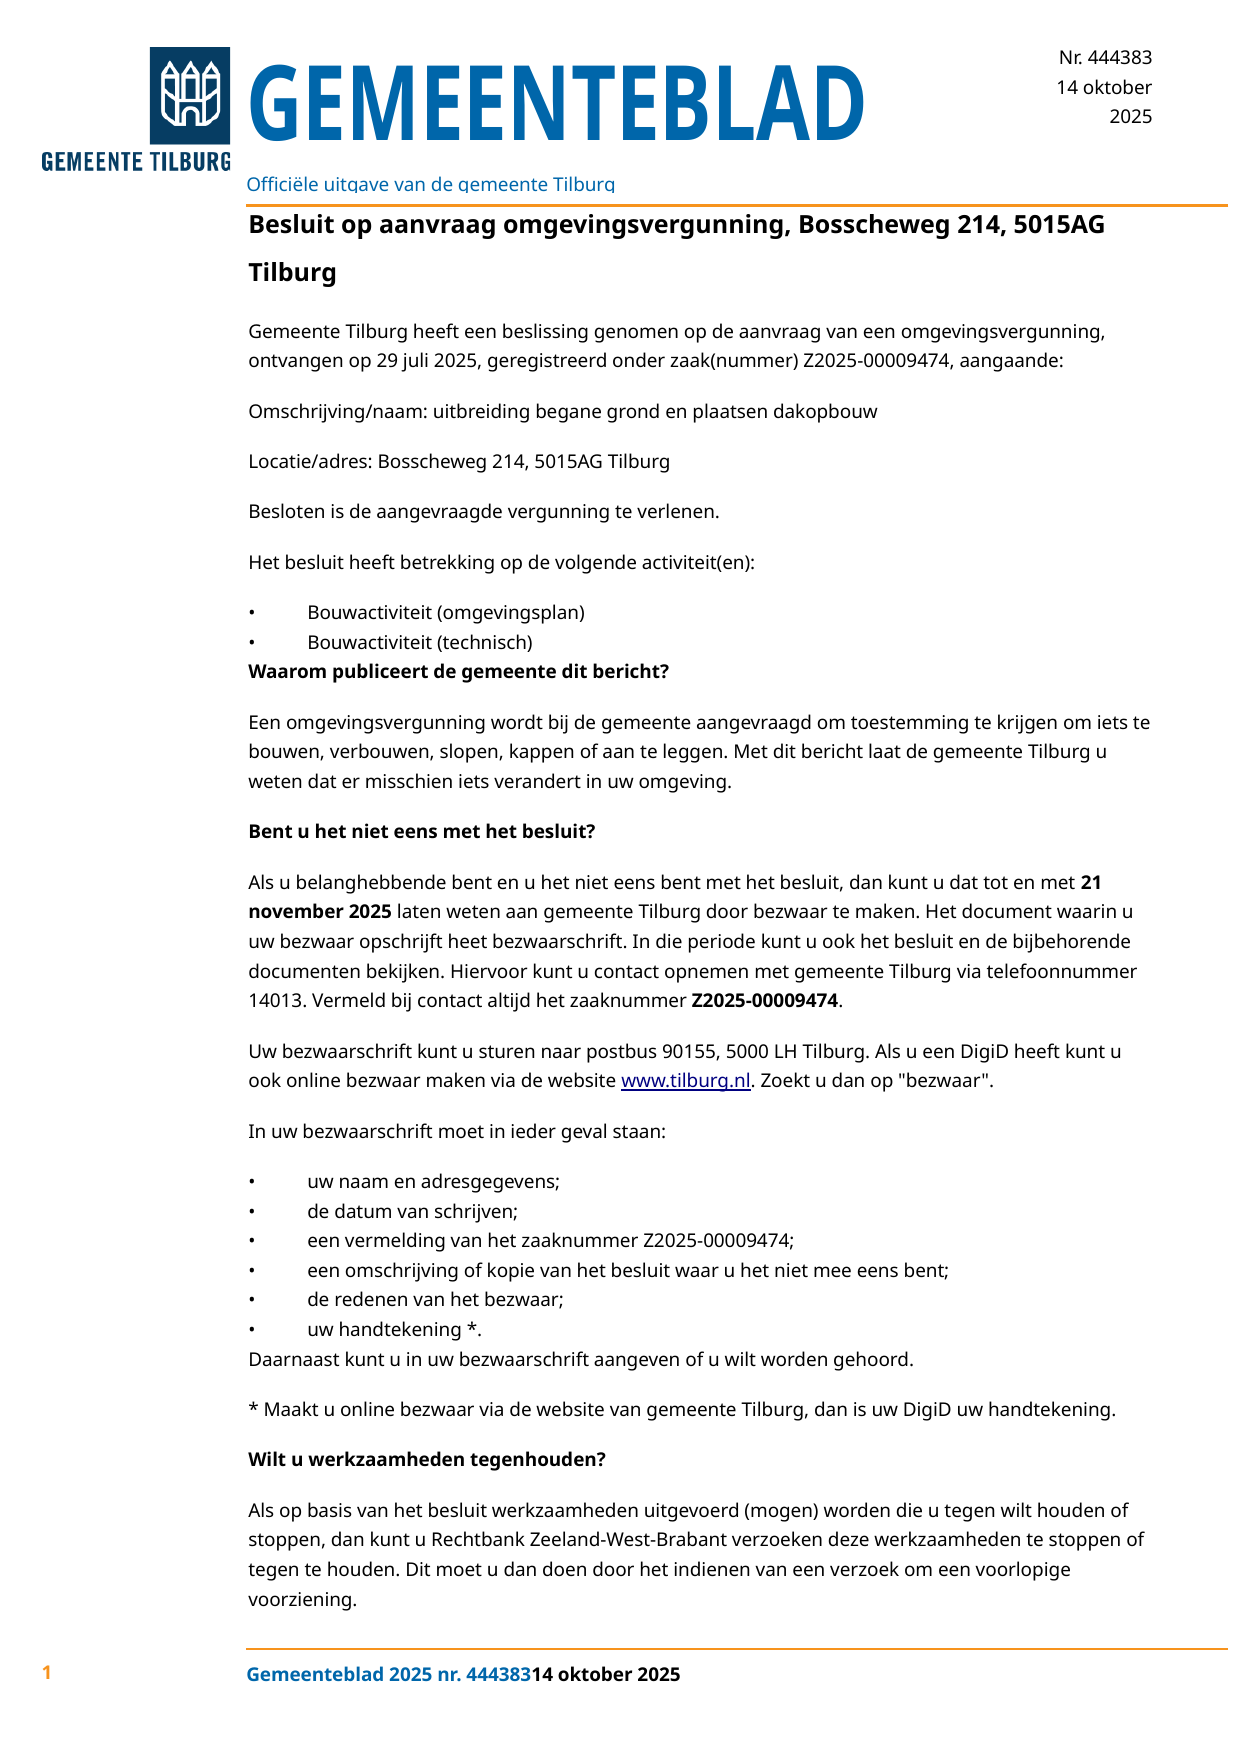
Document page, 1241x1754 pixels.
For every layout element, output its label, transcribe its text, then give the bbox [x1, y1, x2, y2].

text Bent u het niet eens met het besluit? [248, 819, 1152, 844]
text Omschrijving/naam: uitbreiding begane grond en plaatsen dakopbouw [248, 398, 1152, 424]
list de redenen van het bezwaar; [248, 1287, 1152, 1312]
text Uw bezwaarschrift kunt u sturen naar postbus 90155, 5000 LH Tilburg. Als u een DigiD heeft kunt u ook online bezwaar maken via de website www.tilburg.nl. Zoekt u dan op "bezwaar". [248, 1038, 1152, 1093]
text Besloten is de aangevraagde vergunning te verlenen. [248, 499, 1152, 524]
list de datum van schrijven; [248, 1198, 1152, 1224]
text Als u belanghebbende bent en u het niet eens bent met het besluit, dan kunt u dat tot en met 21 november 2025 laten weten aan gemeente Tilburg door bezwaar te maken. Het document waarin u uw bezwaar opschrijft heet bezwaarschrift. In die periode kunt u ook het besluit en de bijbehorende documenten bekijken. Hiervoor kunt u contact opnemen met gemeente Tilburg via telefoonnummer 14013. Vermeld bij contact altijd het zaaknummer Z2025-00009474. [248, 869, 1152, 1013]
text Een omgevingsvergunning wordt bij de gemeente aangevraagd om toestemming te krijgen om iets te bouwen, verbouwen, slopen, kappen of aan te leggen. Met dit bericht laat de gemeente Tilburg u weten dat er misschien iets verandert in uw omgeving. [248, 709, 1152, 794]
text Gemeente Tilburg heeft een beslissing genomen op de aanvraag van een omgevingsvergunning, ontvangen op 29 juli 2025, geregistreerd onder zaak(nummer) Z2025-00009474, aangaande: [248, 318, 1152, 373]
list Bouwactiviteit (omgevingsplan) [248, 599, 1152, 625]
list uw handtekening *. [248, 1316, 1152, 1342]
text * Maakt u online bezwaar via de website van gemeente Tilburg, dan is uw DigiD uw handtekening. [248, 1396, 1152, 1422]
list Bouwactiviteit (technisch) [248, 629, 1152, 655]
text Locatie/adres: Bosscheweg 214, 5015AG Tilburg [248, 448, 1152, 474]
text In uw bezwaarschrift moet in ieder geval staan: [248, 1118, 1152, 1144]
text Het besluit heeft betrekking op de volgende activiteit(en): [248, 549, 1152, 575]
text Besluit op aanvraag omgevingsvergunning, Bosscheweg 214, 5015AG Tilburg [248, 207, 1152, 288]
list een omschrijving of kopie van het besluit waar u het niet mee eens bent; [248, 1257, 1152, 1283]
text Waarom publiceert de gemeente dit bericht? [248, 659, 1152, 684]
list een vermelding van het zaaknummer Z2025-00009474; [248, 1227, 1152, 1253]
text Als op basis van het besluit werkzaamheden uitgevoerd (mogen) worden die u tegen wilt houden of stoppen, dan kunt u Rechtbank Zeeland-West-Brabant verzoeken deze werkzaamheden te stoppen of tegen te houden. Dit moet u dan doen door het indienen van een verzoek om een voorlopige voorziening. [248, 1497, 1152, 1612]
list uw naam en adresgegevens; [248, 1168, 1152, 1194]
picture [41, 47, 231, 172]
text Daarnaast kunt u in uw bezwaarschrift aangeven of u wilt worden gehoord. [248, 1346, 1152, 1372]
text Wilt u werkzaamheden tegenhouden? [248, 1447, 1152, 1472]
